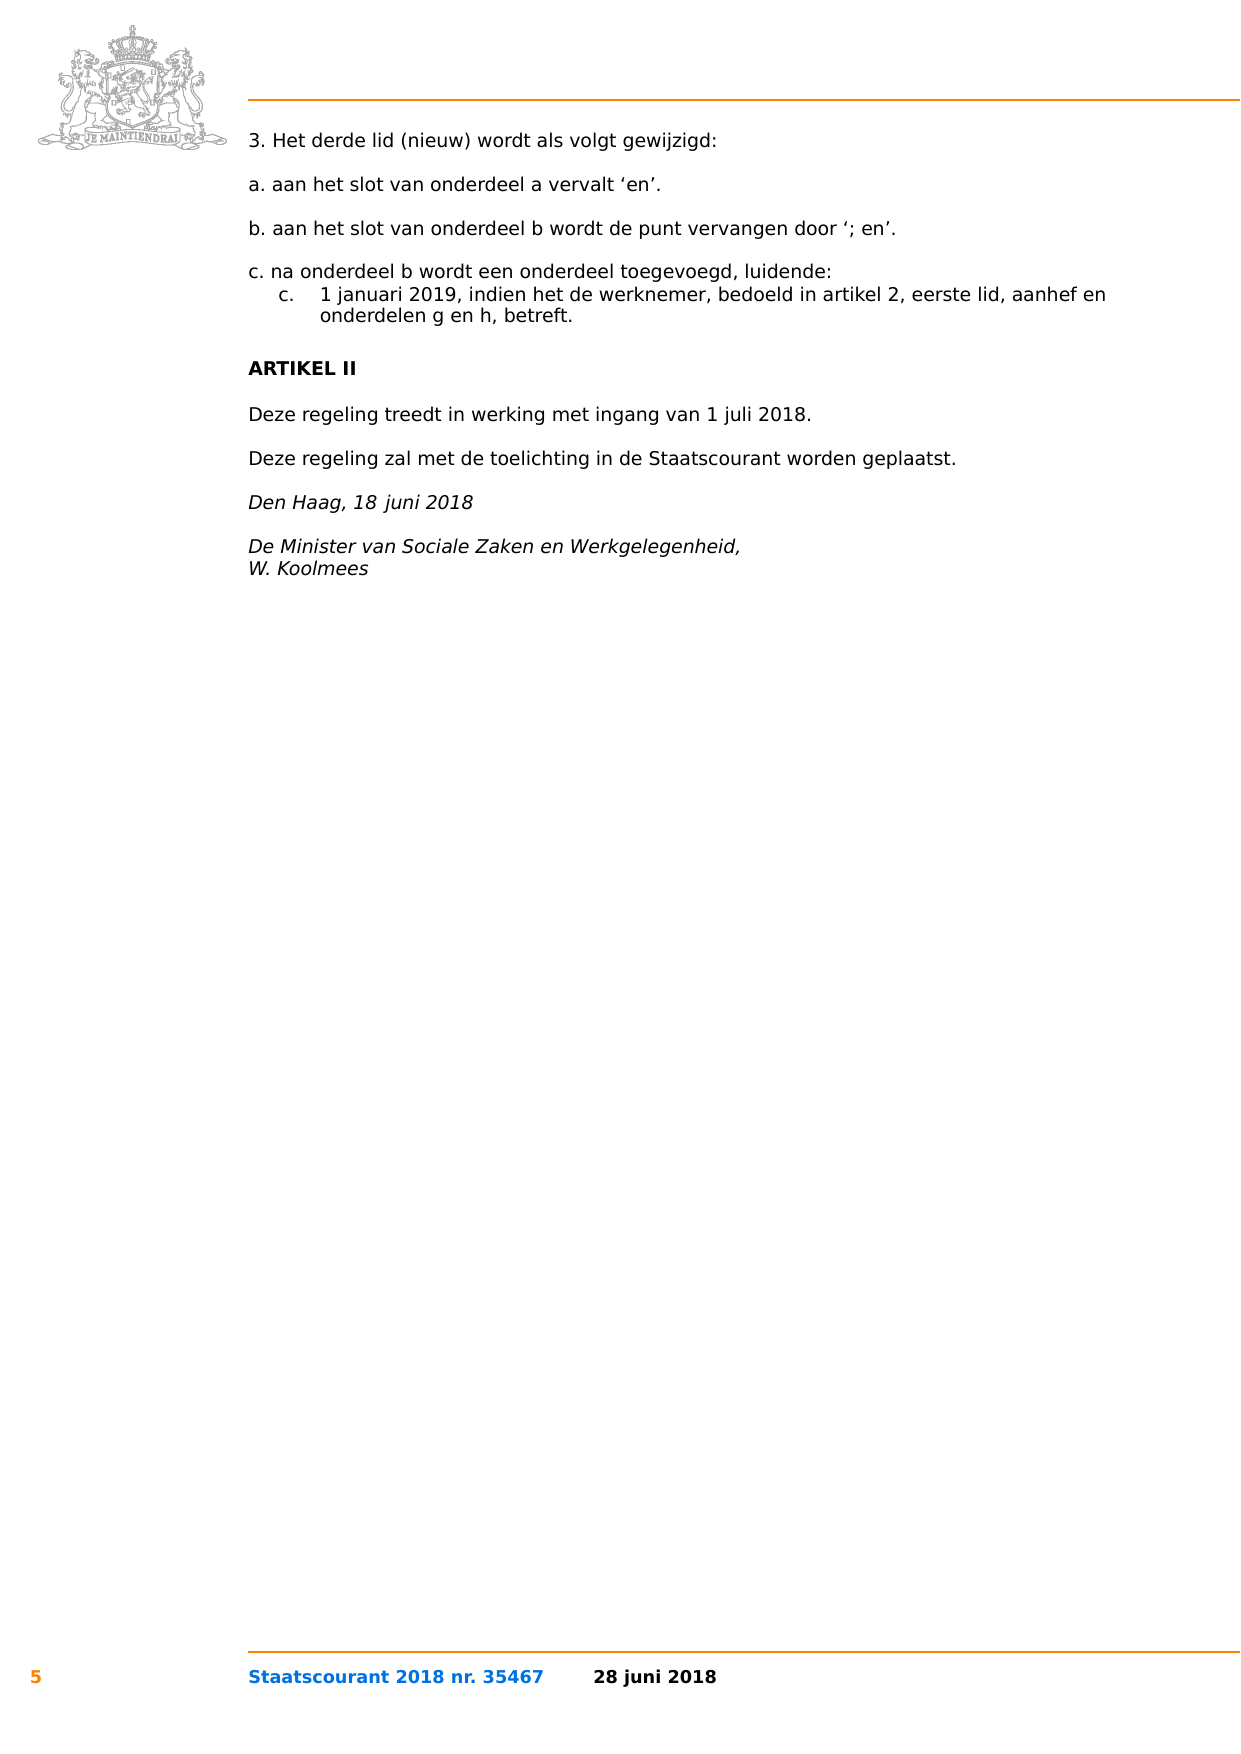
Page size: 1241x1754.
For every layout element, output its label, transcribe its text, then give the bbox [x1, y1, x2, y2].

picture [38, 25, 227, 150]
text Den Haag, 18 juni 2018 [248, 492, 1163, 514]
text Deze regeling zal met de toelichting in de Staatscourant worden geplaatst. [248, 448, 1163, 470]
subtitle ARTIKEL II [248, 357, 1163, 379]
text 3. Het derde lid (nieuw) wordt als volgt gewijzigd: [248, 130, 1163, 152]
text b. aan het slot van onderdeel b wordt de punt vervangen door ‘; en’. [248, 218, 1163, 239]
text c. na onderdeel b wordt een onderdeel toegevoegd, luidende: [248, 261, 1163, 283]
text c. 1 januari 2019, indien het de werknemer, bedoeld in artikel 2, eerste lid, aanhef en onderdelen g en h, betreft. [278, 283, 1163, 327]
text De Minister van Sociale Zaken en Werkgelegenheid, W. Koolmees [248, 536, 1163, 580]
text a. aan het slot van onderdeel a vervalt ‘en’. [248, 174, 1163, 196]
text Deze regeling treedt in werking met ingang van 1 juli 2018. [248, 404, 1163, 426]
